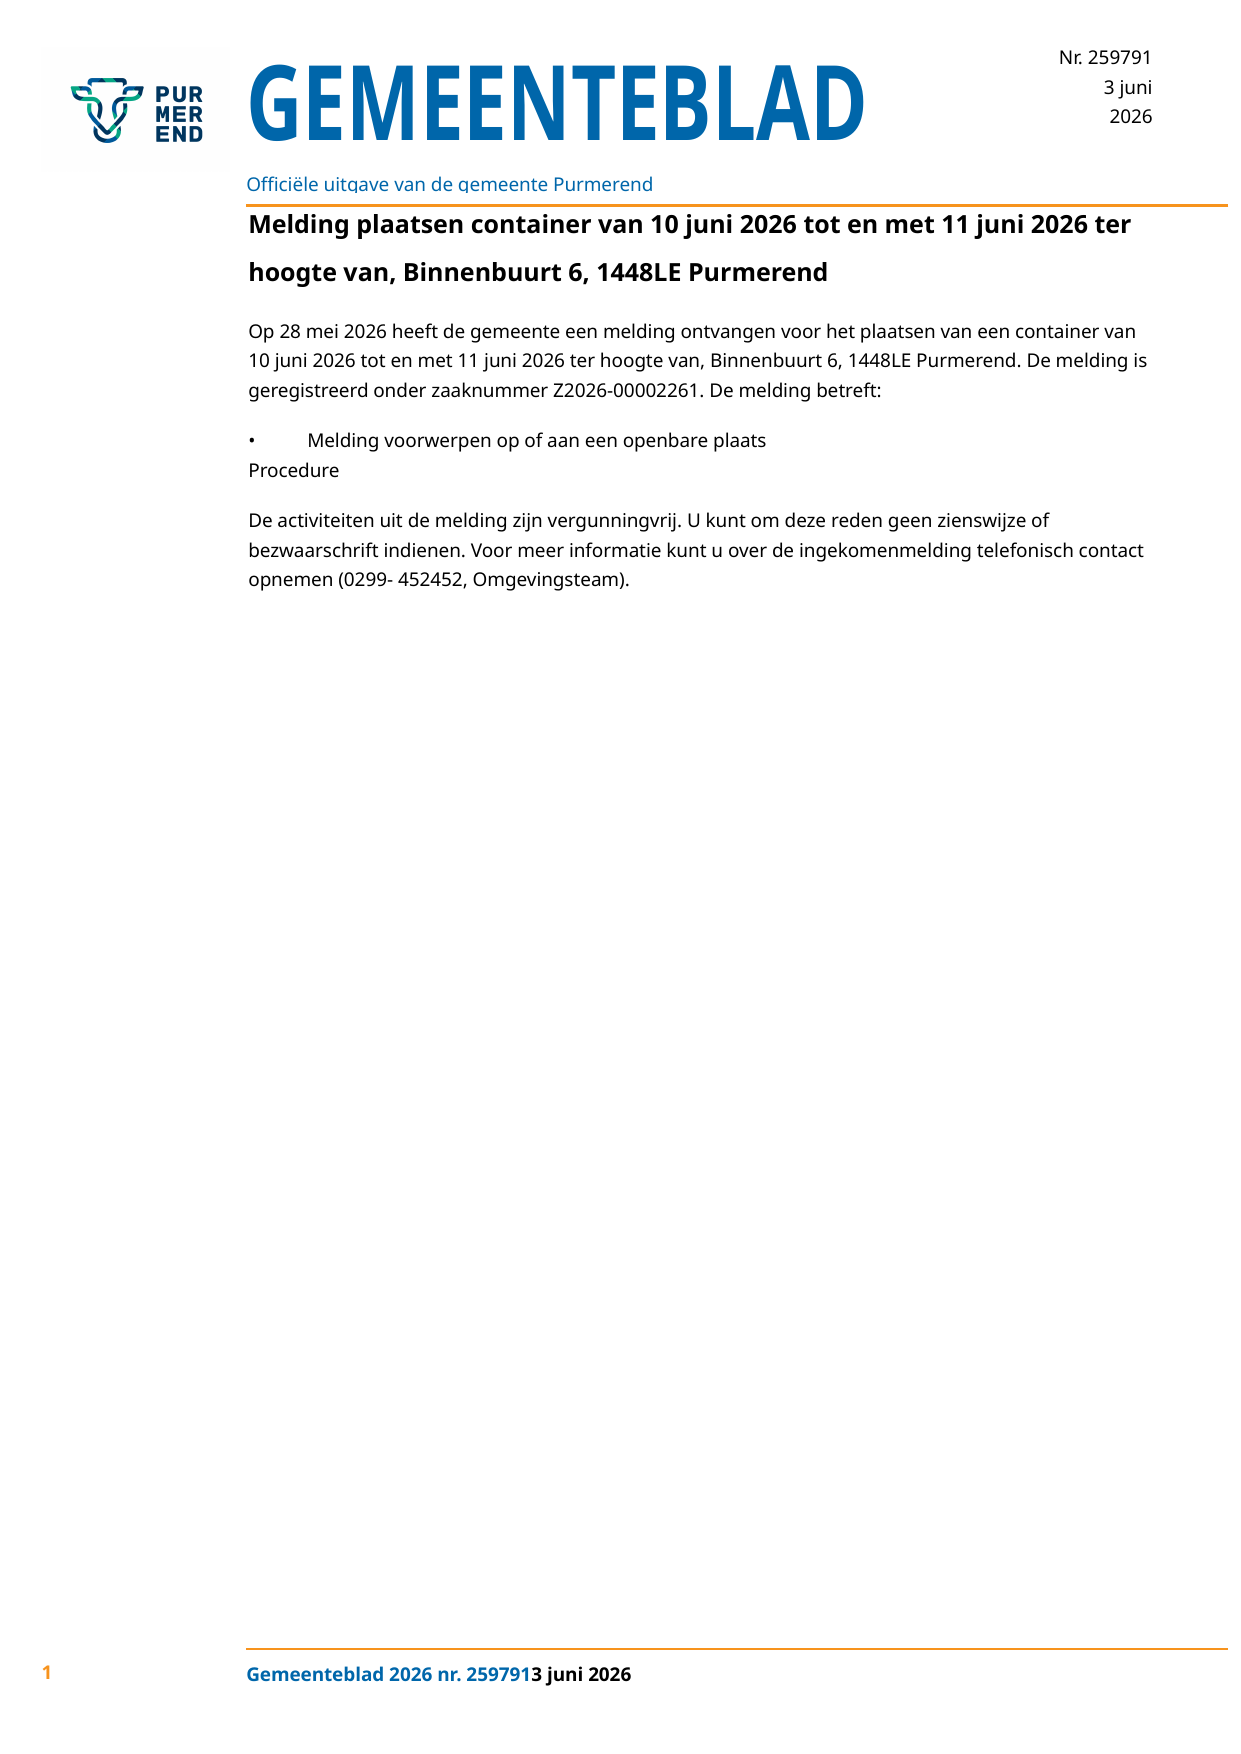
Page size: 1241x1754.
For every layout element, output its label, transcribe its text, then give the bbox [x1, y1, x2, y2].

text Op 28 mei 2026 heeft de gemeente een melding ontvangen voor het plaatsen van een container van 10 juni 2026 tot en met 11 juni 2026 ter hoogte van, Binnenbuurt 6, 1448LE Purmerend. De melding is geregistreerd onder zaaknummer Z2026-00002261. De melding betreft: [248, 318, 1152, 403]
picture [41, 47, 231, 172]
text Melding plaatsen container van 10 juni 2026 tot en met 11 juni 2026 ter hoogte van, Binnenbuurt 6, 1448LE Purmerend [248, 207, 1152, 288]
text Procedure [248, 457, 1152, 483]
list Melding voorwerpen op of aan een openbare plaats [248, 427, 1152, 453]
text De activiteiten uit de melding zijn vergunningvrij. U kunt om deze reden geen zienswijze of bezwaarschrift indienen. Voor meer informatie kunt u over de ingekomenmelding telefonisch contact opnemen (0299- 452452, Omgevingsteam). [248, 507, 1152, 592]
